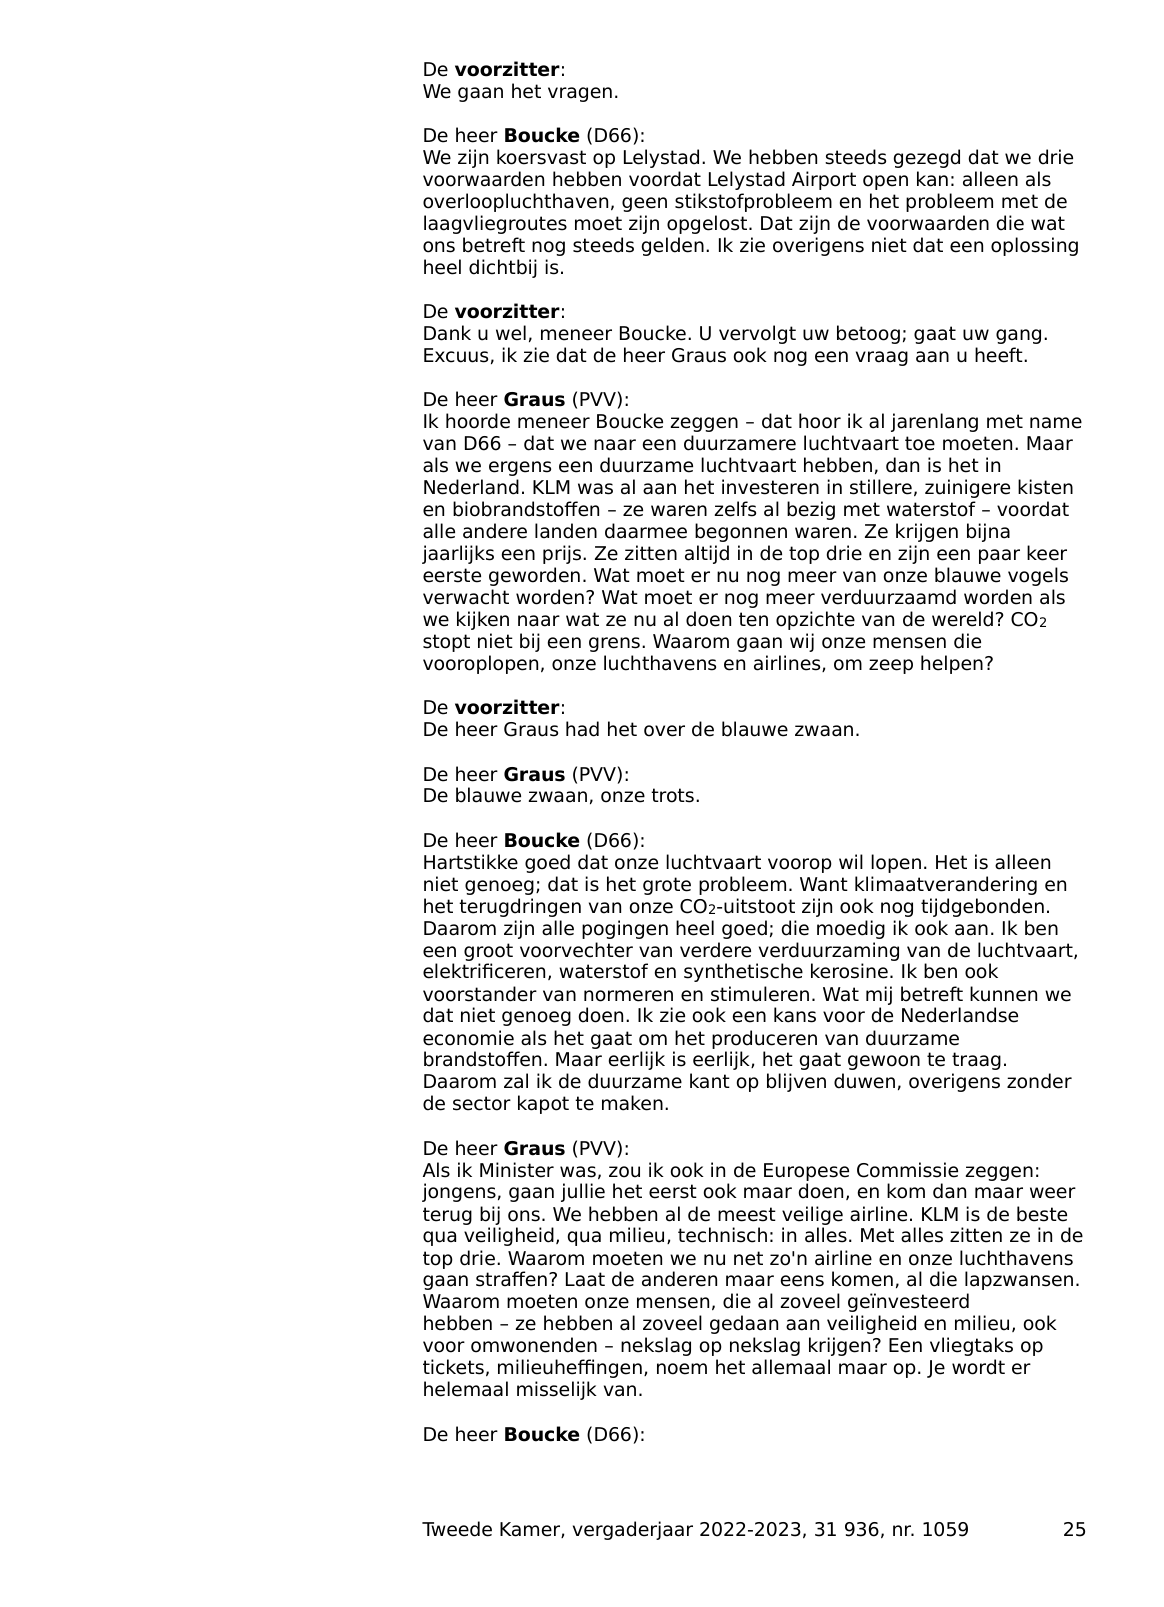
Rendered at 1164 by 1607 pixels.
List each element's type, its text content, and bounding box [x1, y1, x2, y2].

text De heer Graus (PVV): [422, 763, 1087, 785]
text De heer Boucke (D66): [422, 1423, 1087, 1445]
text Dank u wel, meneer Boucke. U vervolgt uw betoog; gaat uw gang. Excuus, ik zie dat de heer Graus ook nog een vraag aan u heeft. [422, 323, 1087, 367]
text De heer Boucke (D66): [422, 125, 1087, 147]
text De voorzitter: [422, 59, 1087, 81]
text De heer Boucke (D66): [422, 829, 1087, 852]
text De heer Graus (PVV): [422, 389, 1087, 411]
text De blauwe zwaan, onze trots. [422, 785, 1087, 807]
text We gaan het vragen. [422, 81, 1087, 103]
text Als ik Minister was, zou ik ook in de Europese Commissie zeggen: jongens, gaan jullie het eerst ook maar doen, en kom dan maar weer terug bij ons. We hebben al de meest veilige airline. KLM is de beste qua veiligheid, qua milieu, technisch: in alles. Met alles zitten ze in de top drie. Waarom moeten we nu net zo'n airline en onze luchthavens gaan straffen? Laat de anderen maar eens komen, al die lapzwansen. Waarom moeten onze mensen, die al zoveel geïnvesteerd hebben – ze hebben al zoveel gedaan aan veiligheid en milieu, ook voor omwonenden – nekslag op nekslag krijgen? Een vliegtaks op tickets, milieuheffingen, noem het allemaal maar op. Je wordt er helemaal misselijk van. [422, 1159, 1087, 1401]
text De voorzitter: [422, 301, 1087, 323]
text We zijn koersvast op Lelystad. We hebben steeds gezegd dat we drie voorwaarden hebben voordat Lelystad Airport open kan: alleen als overloopluchthaven, geen stikstofprobleem en het probleem met de laagvliegroutes moet zijn opgelost. Dat zijn de voorwaarden die wat ons betreft nog steeds gelden. Ik zie overigens niet dat een oplossing heel dichtbij is. [422, 147, 1087, 279]
text Hartstikke goed dat onze luchtvaart voorop wil lopen. Het is alleen niet genoeg; dat is het grote probleem. Want klimaatverandering en het terugdringen van onze CO2-uitstoot zijn ook nog tijdgebonden. Daarom zijn alle pogingen heel goed; die moedig ik ook aan. Ik ben een groot voorvechter van verdere verduurzaming van de luchtvaart, elektrificeren, waterstof en synthetische kerosine. Ik ben ook voorstander van normeren en stimuleren. Wat mij betreft kunnen we dat niet genoeg doen. Ik zie ook een kans voor de Nederlandse economie als het gaat om het produceren van duurzame brandstoffen. Maar eerlijk is eerlijk, het gaat gewoon te traag. Daarom zal ik de duurzame kant op blijven duwen, overigens zonder de sector kapot te maken. [422, 852, 1087, 1115]
text De heer Graus had het over de blauwe zwaan. [422, 719, 1087, 741]
text De voorzitter: [422, 697, 1087, 719]
text Ik hoorde meneer Boucke zeggen – dat hoor ik al jarenlang met name van D66 – dat we naar een duurzamere luchtvaart toe moeten. Maar als we ergens een duurzame luchtvaart hebben, dan is het in Nederland. KLM was al aan het investeren in stillere, zuinigere kisten en biobrandstoffen – ze waren zelfs al bezig met waterstof – voordat alle andere landen daarmee begonnen waren. Ze krijgen bijna jaarlijks een prijs. Ze zitten altijd in de top drie en zijn een paar keer eerste geworden. Wat moet er nu nog meer van onze blauwe vogels verwacht worden? Wat moet er nog meer verduurzaamd worden als we kijken naar wat ze nu al doen ten opzichte van de wereld? CO2 stopt niet bij een grens. Waarom gaan wij onze mensen die vooroplopen, onze luchthavens en airlines, om zeep helpen? [422, 411, 1087, 675]
text De heer Graus (PVV): [422, 1137, 1087, 1159]
